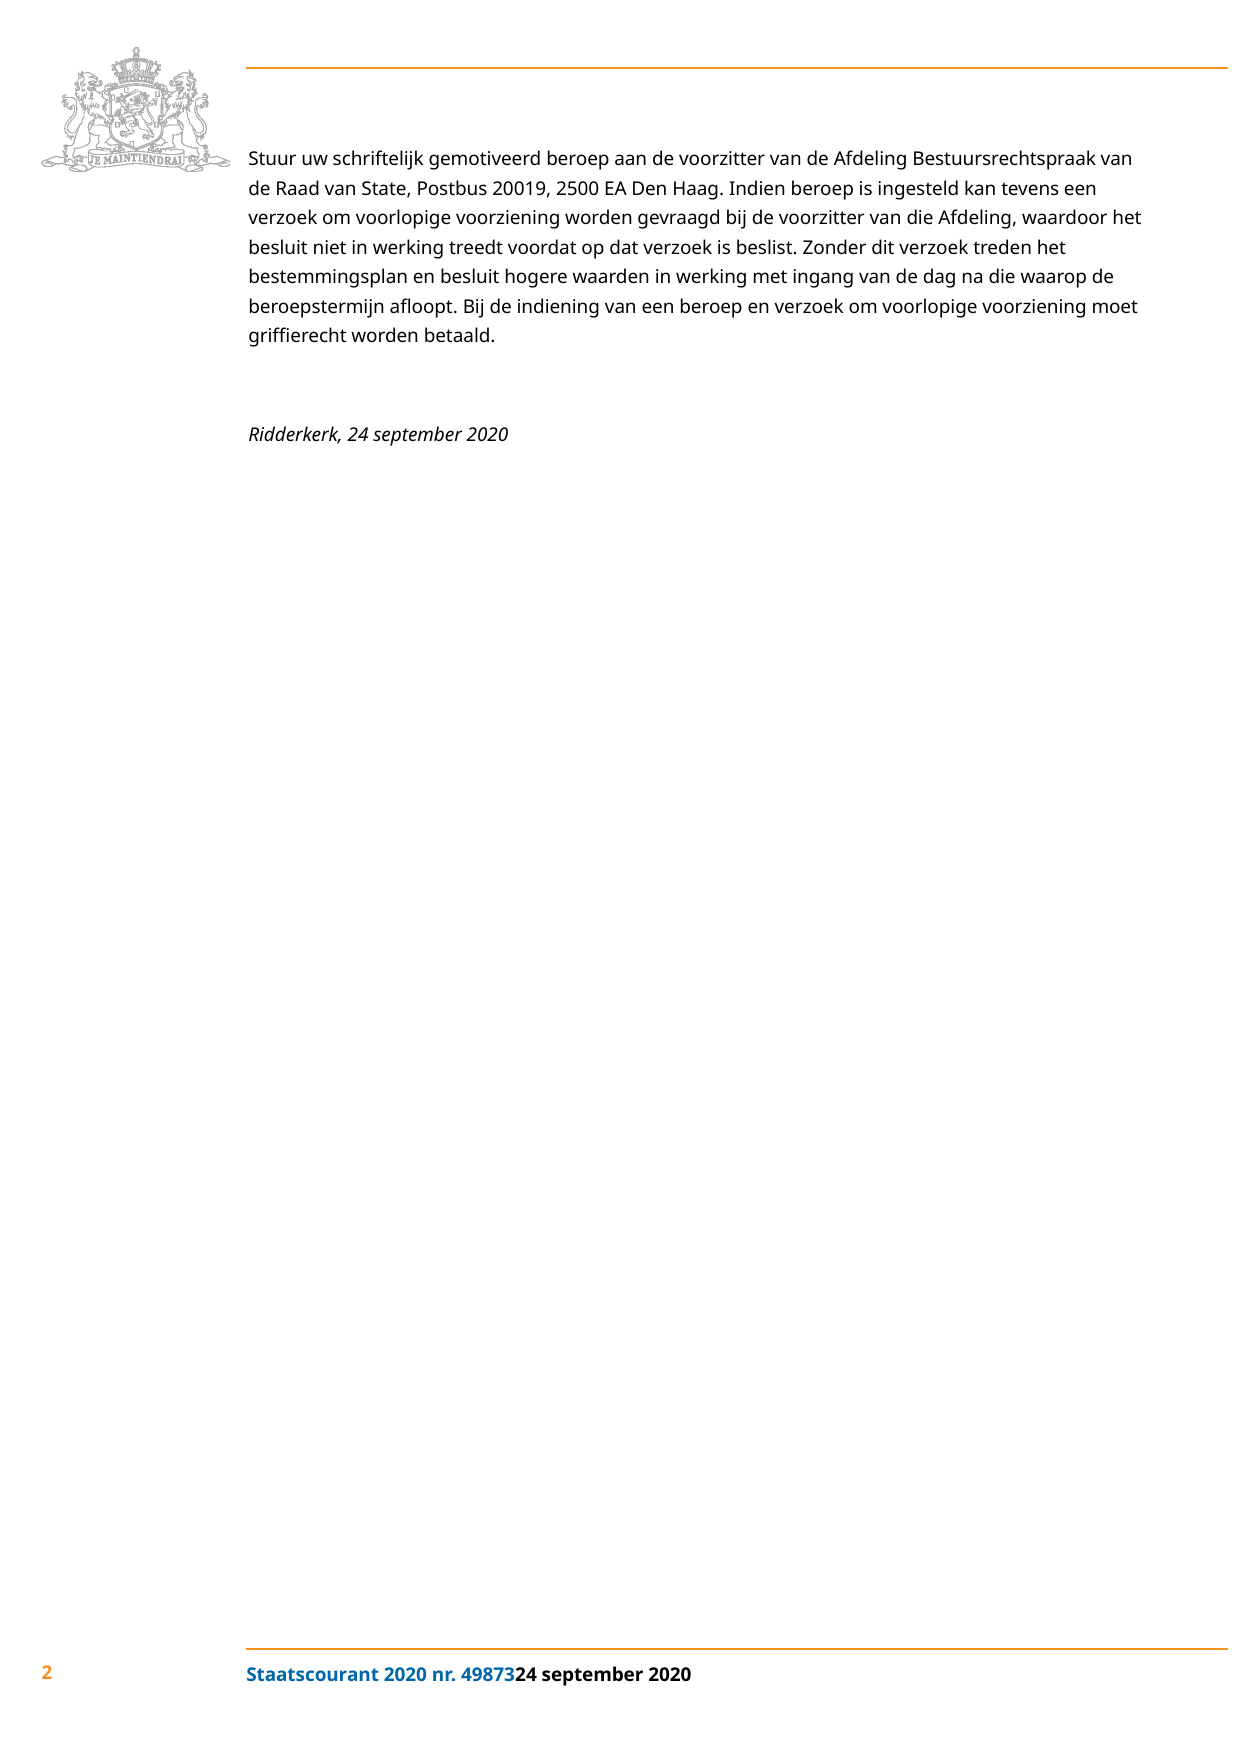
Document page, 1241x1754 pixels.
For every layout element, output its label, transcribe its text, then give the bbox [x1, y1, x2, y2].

text Ridderkerk, 24 september 2020 [248, 421, 1152, 447]
text Stuur uw schriftelijk gemotiveerd beroep aan de voorzitter van de Afdeling Bestuursrechtspraak van de Raad van State, Postbus 20019, 2500 EA Den Haag. Indien beroep is ingesteld kan tevens een verzoek om voorlopige voorziening worden gevraagd bij de voorzitter van die Afdeling, waardoor het besluit niet in werking treedt voordat op dat verzoek is beslist. Zonder dit verzoek treden het bestemmingsplan en besluit hogere waarden in werking met ingang van de dag na die waarop de beroepstermijn afloopt. Bij de indiening van een beroep en verzoek om voorlopige voorziening moet griffierecht worden betaald. [248, 145, 1152, 348]
picture [41, 47, 231, 172]
